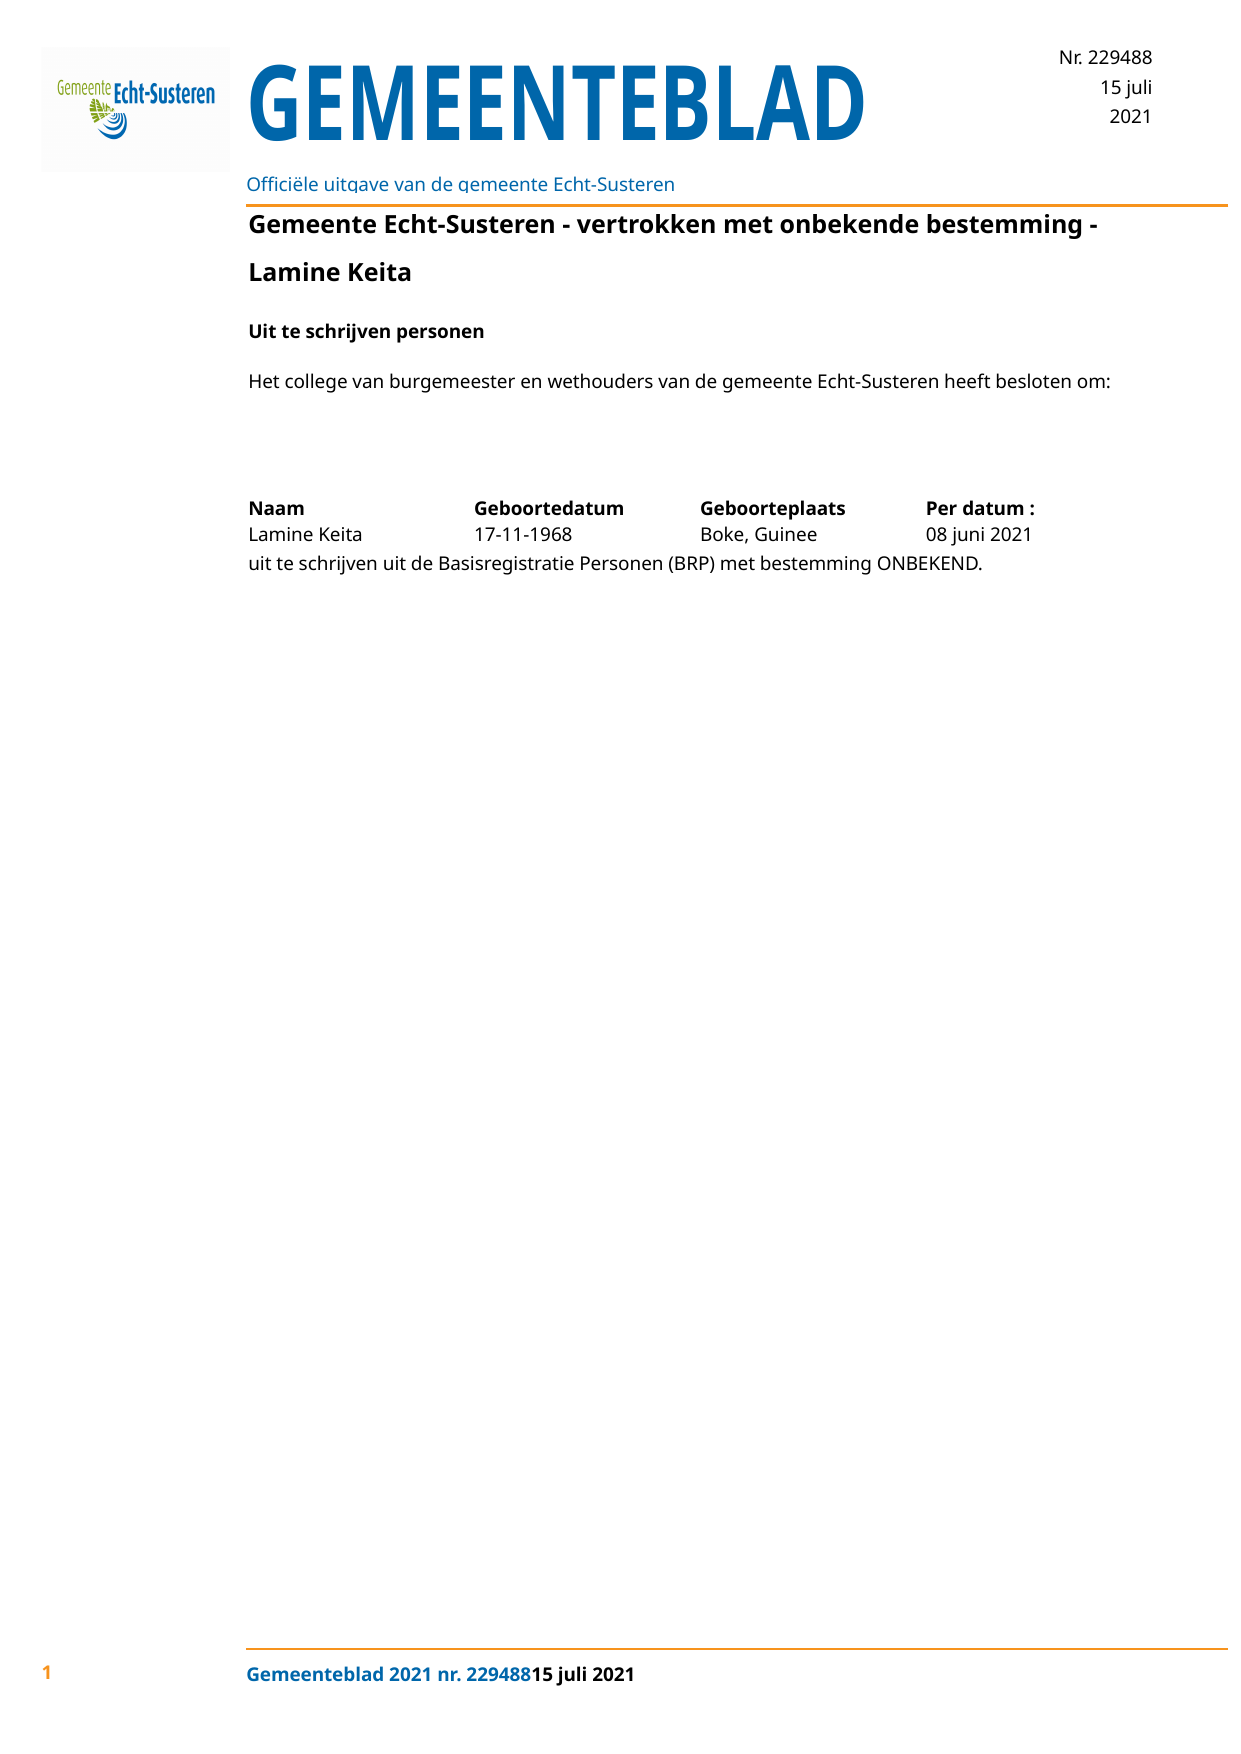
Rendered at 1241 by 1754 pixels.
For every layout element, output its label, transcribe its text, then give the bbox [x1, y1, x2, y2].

table_cell Geboorteplaats [700, 495, 926, 521]
table_cell Naam [248, 495, 474, 521]
table_cell Geboortedatum [474, 495, 700, 521]
text Uit te schrijven personen [248, 318, 1152, 344]
table_cell 08 juni 2021 [926, 521, 1152, 546]
text uit te schrijven uit de Basisregistratie Personen (BRP) met bestemming ONBEKEND. [248, 550, 1152, 575]
table_header [248, 469, 474, 495]
table_cell Lamine Keita [248, 521, 474, 546]
picture [41, 47, 231, 172]
text Gemeente Echt-Susteren - vertrokken met onbekende bestemming - Lamine Keita [248, 207, 1152, 288]
table_cell Boke, Guinee [700, 521, 926, 546]
text Het college van burgemeester en wethouders van de gemeente Echt-Susteren heeft besloten om: [248, 368, 1152, 394]
table_cell 17-11-1968 [474, 521, 700, 546]
table_cell Per datum : [926, 495, 1152, 521]
